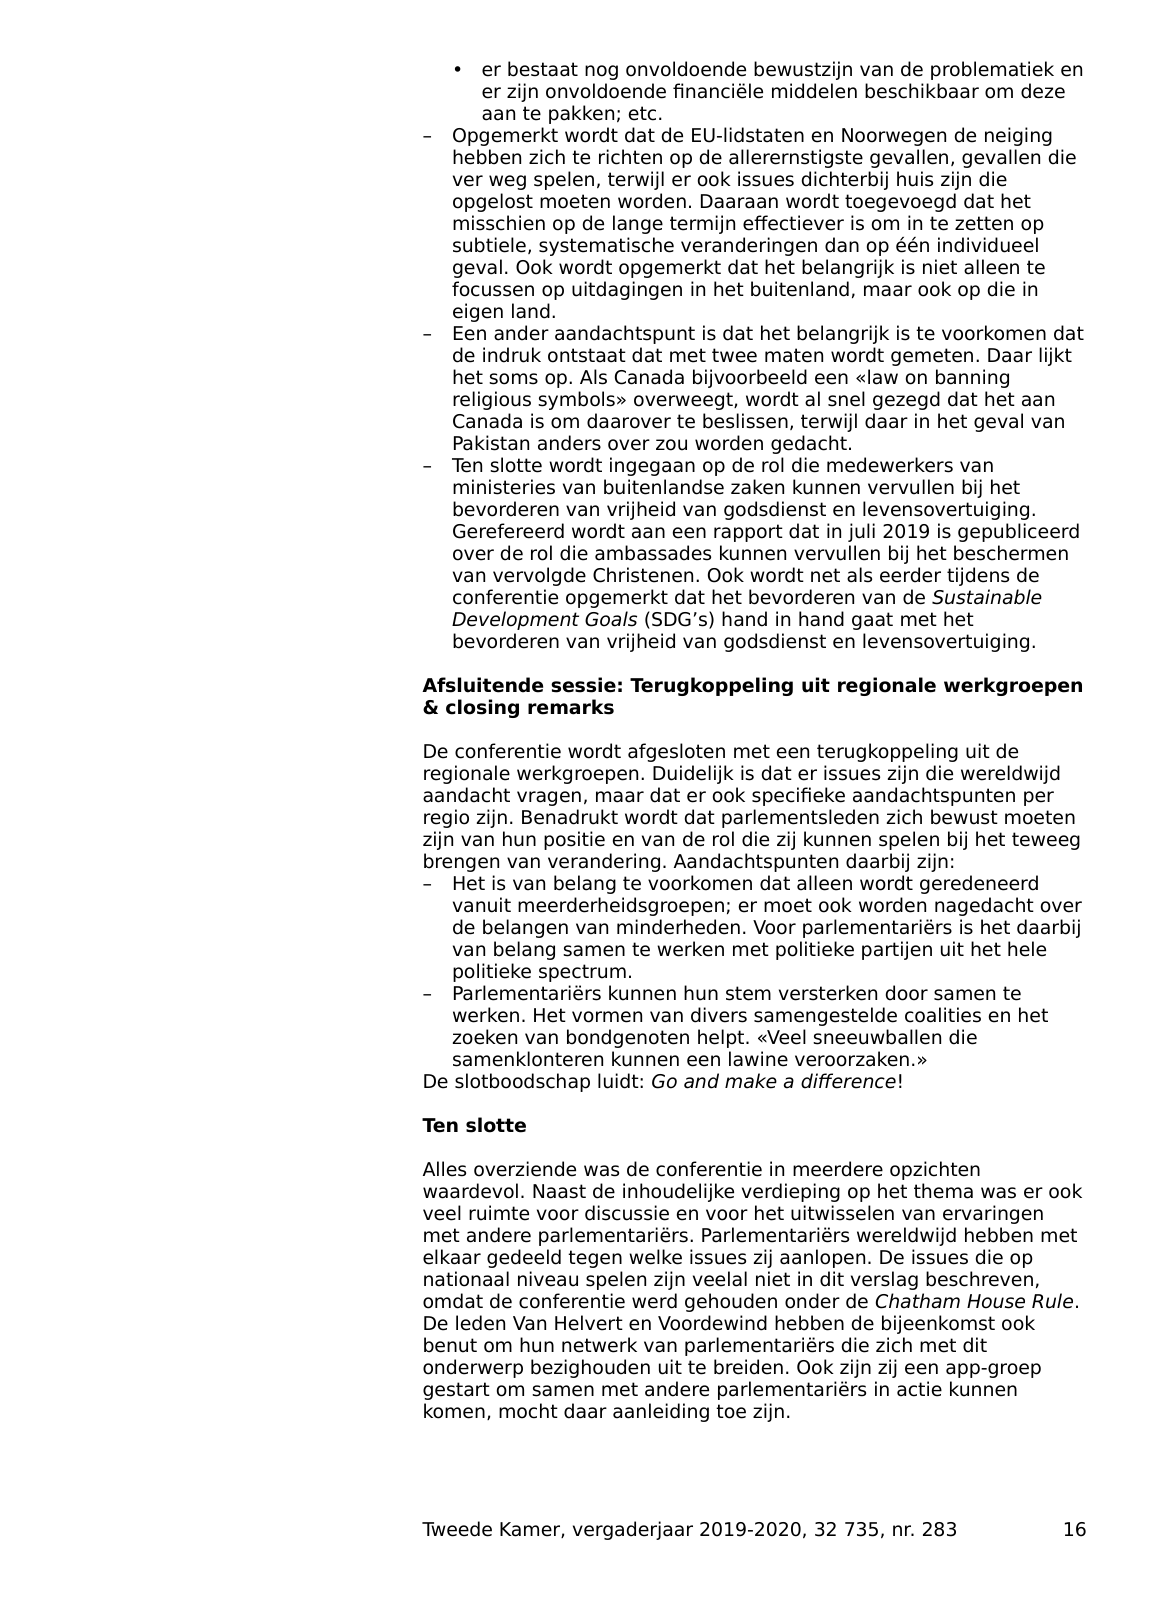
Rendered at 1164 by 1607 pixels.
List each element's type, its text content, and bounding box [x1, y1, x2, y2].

text – Opgemerkt wordt dat de EU-lidstaten en Noorwegen de neiging hebben zich te richten op de allerernstigste gevallen, gevallen die ver weg spelen, terwijl er ook issues dichterbij huis zijn die opgelost moeten worden. Daaraan wordt toegevoegd dat het misschien op de lange termijn effectiever is om in te zetten op subtiele, systematische veranderingen dan op één individueel geval. Ook wordt opgemerkt dat het belangrijk is niet alleen te focussen op uitdagingen in het buitenland, maar ook op die in eigen land. [422, 125, 1087, 323]
text – Parlementariërs kunnen hun stem versterken door samen te werken. Het vormen van divers samengestelde coalities en het zoeken van bondgenoten helpt. «Veel sneeuwballen die samenklonteren kunnen een lawine veroorzaken.» [422, 983, 1087, 1071]
text – Ten slotte wordt ingegaan op de rol die medewerkers van ministeries van buitenlandse zaken kunnen vervullen bij het bevorderen van vrijheid van godsdienst en levensovertuiging. Gerefereerd wordt aan een rapport dat in juli 2019 is gepubliceerd over de rol die ambassades kunnen vervullen bij het beschermen van vervolgde Christenen. Ook wordt net als eerder tijdens de conferentie opgemerkt dat het bevorderen van de Sustainable Development Goals (SDG’s) hand in hand gaat met het bevorderen van vrijheid van godsdienst en levensovertuiging. [422, 455, 1087, 652]
text • er bestaat nog onvoldoende bewustzijn van de problematiek en er zijn onvoldoende financiële middelen beschikbaar om deze aan te pakken; etc. [452, 59, 1087, 125]
text De slotboodschap luidt: Go and make a difference! [422, 1071, 1087, 1092]
text Alles overziende was de conferentie in meerdere opzichten waardevol. Naast de inhoudelijke verdieping op het thema was er ook veel ruimte voor discussie en voor het uitwisselen van ervaringen met andere parlementariërs. Parlementariërs wereldwijd hebben met elkaar gedeeld tegen welke issues zij aanlopen. De issues die op nationaal niveau spelen zijn veelal niet in dit verslag beschreven, omdat de conferentie werd gehouden onder de Chatham House Rule. De leden Van Helvert en Voordewind hebben de bijeenkomst ook benut om hun netwerk van parlementariërs die zich met dit onderwerp bezighouden uit te breiden. Ook zijn zij een app-groep gestart om samen met andere parlementariërs in actie kunnen komen, mocht daar aanleiding toe zijn. [422, 1159, 1087, 1423]
text De conferentie wordt afgesloten met een terugkoppeling uit de regionale werkgroepen. Duidelijk is dat er issues zijn die wereldwijd aandacht vragen, maar dat er ook specifieke aandachtspunten per regio zijn. Benadrukt wordt dat parlementsleden zich bewust moeten zijn van hun positie en van de rol die zij kunnen spelen bij het teweeg brengen van verandering. Aandachtspunten daarbij zijn: [422, 741, 1087, 873]
subtitle Ten slotte [422, 1115, 1087, 1137]
text – Een ander aandachtspunt is dat het belangrijk is te voorkomen dat de indruk ontstaat dat met twee maten wordt gemeten. Daar lijkt het soms op. Als Canada bijvoorbeeld een «law on banning religious symbols» overweegt, wordt al snel gezegd dat het aan Canada is om daarover te beslissen, terwijl daar in het geval van Pakistan anders over zou worden gedacht. [422, 323, 1087, 455]
text – Het is van belang te voorkomen dat alleen wordt geredeneerd vanuit meerderheidsgroepen; er moet ook worden nagedacht over de belangen van minderheden. Voor parlementariërs is het daarbij van belang samen te werken met politieke partijen uit het hele politieke spectrum. [422, 873, 1087, 983]
subtitle Afsluitende sessie: Terugkoppeling uit regionale werkgroepen & closing remarks [422, 675, 1087, 719]
